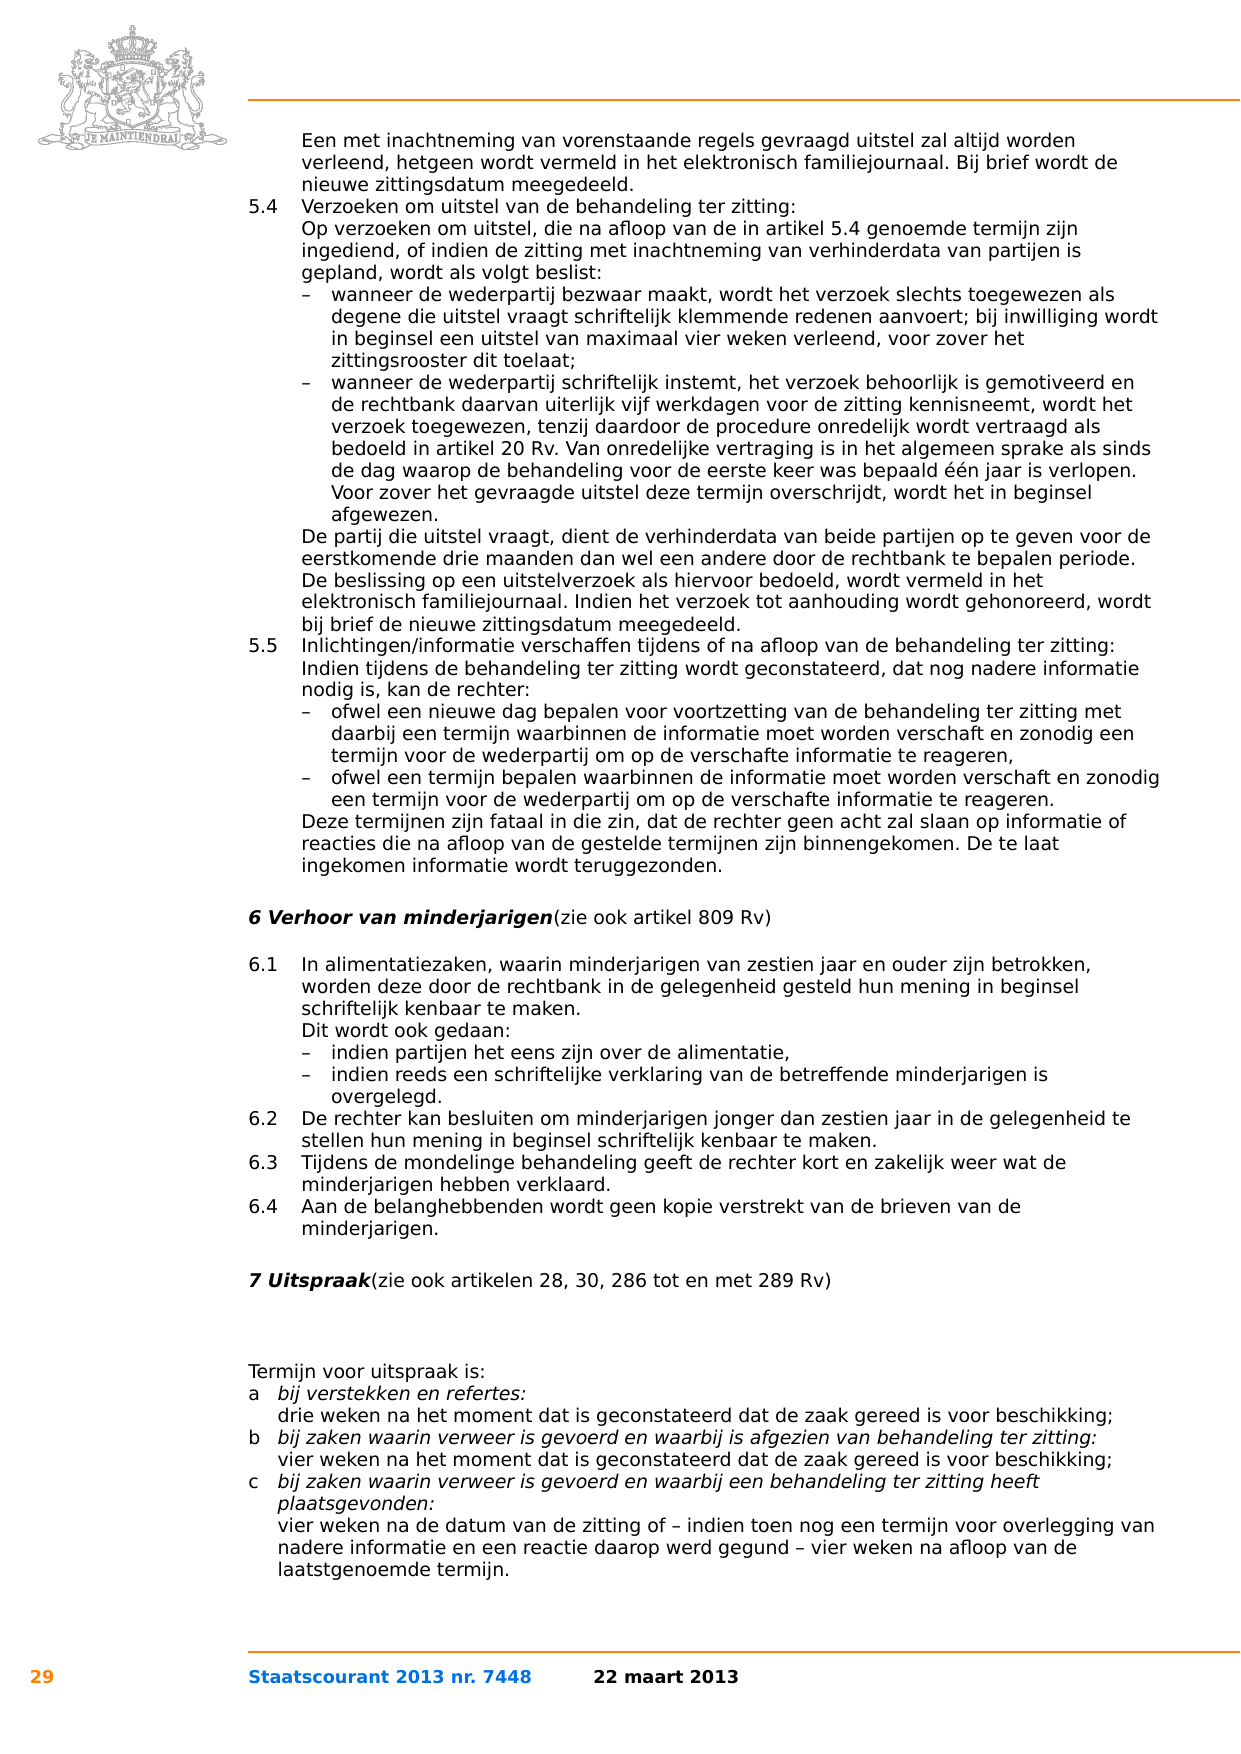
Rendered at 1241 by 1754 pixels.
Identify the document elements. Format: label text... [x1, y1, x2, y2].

text – indien reeds een schriftelijke verklaring van de betreffende minderjarigen is overgelegd. [301, 1064, 1163, 1108]
picture [38, 25, 227, 150]
text Een met inachtneming van vorenstaande regels gevraagd uitstel zal altijd worden verleend, hetgeen wordt vermeld in het elektronisch familiejournaal. Bij brief wordt de nieuwe zittingsdatum meegedeeld. [301, 130, 1163, 196]
text b bij zaken waarin verweer is gevoerd en waarbij is afgezien van behandeling ter zitting: [248, 1427, 1163, 1449]
subtitle 6 Verhoor van minderjarigen(zie ook artikel 809 Rv) [248, 907, 1163, 929]
text – indien partijen het eens zijn over de alimentatie, [301, 1042, 1163, 1064]
text 6.4 Aan de belanghebbenden wordt geen kopie verstrekt van de brieven van de minderjarigen. [248, 1196, 1163, 1240]
text Op verzoeken om uitstel, die na afloop van de in artikel 5.4 genoemde termijn zijn ingediend, of indien de zitting met inachtneming van verhinderdata van partijen is gepland, wordt als volgt beslist: [301, 218, 1163, 284]
text – wanneer de wederpartij bezwaar maakt, wordt het verzoek slechts toegewezen als degene die uitstel vraagt schriftelijk klemmende redenen aanvoert; bij inwilliging wordt in beginsel een uitstel van maximaal vier weken verleend, voor zover het zittingsrooster dit toelaat; [301, 284, 1163, 372]
text 6.2 De rechter kan besluiten om minderjarigen jonger dan zestien jaar in de gelegenheid te stellen hun mening in beginsel schriftelijk kenbaar te maken. [248, 1108, 1163, 1152]
text 5.4 Verzoeken om uitstel van de behandeling ter zitting: [248, 196, 1163, 218]
text drie weken na het moment dat is geconstateerd dat de zaak gereed is voor beschikking; [277, 1405, 1163, 1427]
text c bij zaken waarin verweer is gevoerd en waarbij een behandeling ter zitting heeft plaatsgevonden: [248, 1471, 1163, 1514]
text Indien tijdens de behandeling ter zitting wordt geconstateerd, dat nog nadere informatie nodig is, kan de rechter: [301, 657, 1163, 701]
text Termijn voor uitspraak is: [248, 1361, 1163, 1383]
subtitle 7 Uitspraak(zie ook artikelen 28, 30, 286 tot en met 289 Rv) [248, 1270, 1163, 1292]
text 6.1 In alimentatiezaken, waarin minderjarigen van zestien jaar en ouder zijn betrokken, worden deze door de rechtbank in de gelegenheid gesteld hun mening in beginsel schriftelijk kenbaar te maken. [248, 954, 1163, 1020]
text – wanneer de wederpartij schriftelijk instemt, het verzoek behoorlijk is gemotiveerd en de rechtbank daarvan uiterlijk vijf werkdagen voor de zitting kennisneemt, wordt het verzoek toegewezen, tenzij daardoor de procedure onredelijk wordt vertraagd als bedoeld in artikel 20 Rv. Van onredelijke vertraging is in het algemeen sprake als sinds de dag waarop de behandeling voor de eerste keer was bepaald één jaar is verlopen. Voor zover het gevraagde uitstel deze termijn overschrijdt, wordt het in beginsel afgewezen. [301, 372, 1163, 526]
text vier weken na het moment dat is geconstateerd dat de zaak gereed is voor beschikking; [277, 1449, 1163, 1471]
text De partij die uitstel vraagt, dient de verhinderdata van beide partijen op te geven voor de eerstkomende drie maanden dan wel een andere door de rechtbank te bepalen periode. [301, 526, 1163, 569]
text Deze termijnen zijn fataal in die zin, dat de rechter geen acht zal slaan op informatie of reacties die na afloop van de gestelde termijnen zijn binnengekomen. De te laat ingekomen informatie wordt teruggezonden. [301, 811, 1163, 877]
text – ofwel een termijn bepalen waarbinnen de informatie moet worden verschaft en zonodig een termijn voor de wederpartij om op de verschafte informatie te reageren. [301, 767, 1163, 811]
text vier weken na de datum van de zitting of – indien toen nog een termijn voor overlegging van nadere informatie en een reactie daarop werd gegund – vier weken na afloop van de laatstgenoemde termijn. [277, 1514, 1163, 1581]
text De beslissing op een uitstelverzoek als hiervoor bedoeld, wordt vermeld in het elektronisch familiejournaal. Indien het verzoek tot aanhouding wordt gehonoreerd, wordt bij brief de nieuwe zittingsdatum meegedeeld. [301, 569, 1163, 635]
text 5.5 Inlichtingen/informatie verschaffen tijdens of na afloop van de behandeling ter zitting: [248, 635, 1163, 657]
text – ofwel een nieuwe dag bepalen voor voortzetting van de behandeling ter zitting met daarbij een termijn waarbinnen de informatie moet worden verschaft en zonodig een termijn voor de wederpartij om op de verschafte informatie te reageren, [301, 701, 1163, 767]
text a bij verstekken en refertes: [248, 1383, 1163, 1405]
text 6.3 Tijdens de mondelinge behandeling geeft de rechter kort en zakelijk weer wat de minderjarigen hebben verklaard. [248, 1152, 1163, 1196]
text Dit wordt ook gedaan: [301, 1020, 1163, 1042]
